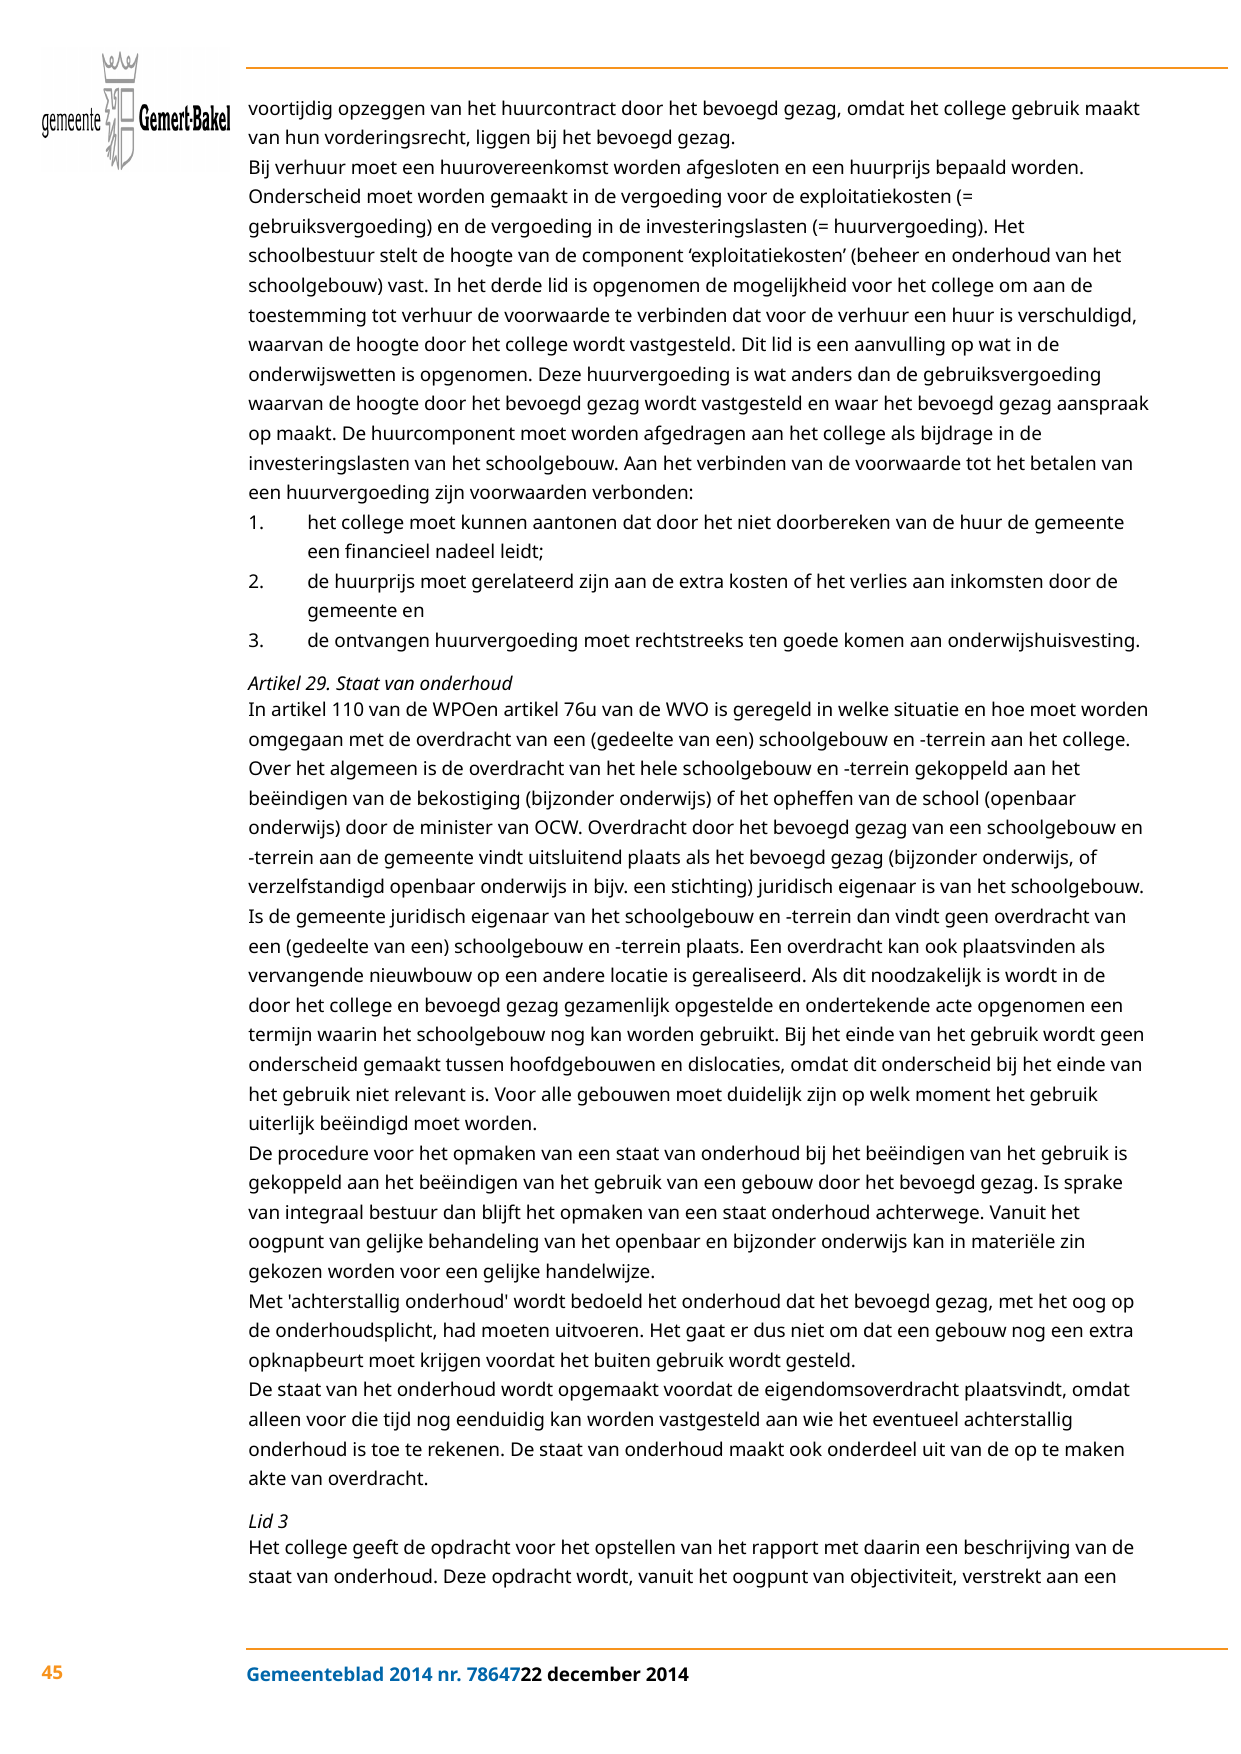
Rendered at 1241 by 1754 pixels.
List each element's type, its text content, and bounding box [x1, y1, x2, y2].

text De procedure voor het opmaken van een staat van onderhoud bij het beëindigen van het gebruik is gekoppeld aan het beëindigen van het gebruik van een gebouw door het bevoegd gezag. Is sprake van integraal bestuur dan blijft het opmaken van een staat onderhoud achterwege. Vanuit het oogpunt van gelijke behandeling van het openbaar en bijzonder onderwijs kan in materiële zin gekozen worden voor een gelijke handelwijze. [248, 1140, 1152, 1284]
picture [41, 47, 231, 172]
text Het college geeft de opdracht voor het opstellen van het rapport met daarin een beschrijving van de staat van onderhoud. Deze opdracht wordt, vanuit het oogpunt van objectiviteit, verstrekt aan een [248, 1534, 1152, 1589]
list het college moet kunnen aantonen dat door het niet doorbereken van de huur de gemeente een financieel nadeel leidt; [248, 509, 1152, 564]
text Met 'achterstallig onderhoud' wordt bedoeld het onderhoud dat het bevoegd gezag, met het oog op de onderhoudsplicht, had moeten uitvoeren. Het gaat er dus niet om dat een gebouw nog een extra opknapbeurt moet krijgen voordat het buiten gebruik wordt gesteld. [248, 1288, 1152, 1373]
text In artikel 110 van de WPOen artikel 76u van de WVO is geregeld in welke situatie en hoe moet worden omgegaan met de overdracht van een (gedeelte van een) schoolgebouw en -terrein aan het college. Over het algemeen is de overdracht van het hele schoolgebouw en -terrein gekoppeld aan het beëindigen van de bekostiging (bijzonder onderwijs) of het opheffen van de school (openbaar onderwijs) door de minister van OCW. Overdracht door het bevoegd gezag van een schoolgebouw en -terrein aan de gemeente vindt uitsluitend plaats als het bevoegd gezag (bijzonder onderwijs, of verzelfstandigd openbaar onderwijs in bijv. een stichting) juridisch eigenaar is van het schoolgebouw. Is de gemeente juridisch eigenaar van het schoolgebouw en -terrein dan vindt geen overdracht van een (gedeelte van een) schoolgebouw en -terrein plaats. Een overdracht kan ook plaatsvinden als vervangende nieuwbouw op een andere locatie is gerealiseerd. Als dit noodzakelijk is wordt in de door het college en bevoegd gezag gezamenlijk opgestelde en ondertekende acte opgenomen een termijn waarin het schoolgebouw nog kan worden gebruikt. Bij het einde van het gebruik wordt geen onderscheid gemaakt tussen hoofdgebouwen en dislocaties, omdat dit onderscheid bij het einde van het gebruik niet relevant is. Voor alle gebouwen moet duidelijk zijn op welk moment het gebruik uiterlijk beëindigd moet worden. [248, 696, 1152, 1136]
text De staat van het onderhoud wordt opgemaakt voordat de eigendomsoverdracht plaatsvindt, omdat alleen voor die tijd nog eenduidig kan worden vastgesteld aan wie het eventueel achterstallig onderhoud is toe te rekenen. De staat van onderhoud maakt ook onderdeel uit van de op te maken akte van overdracht. [248, 1377, 1152, 1491]
text Lid 3 [248, 1508, 1152, 1534]
text Artikel 29. Staat van onderhoud [248, 670, 1152, 696]
list de huurprijs moet gerelateerd zijn aan de extra kosten of het verlies aan inkomsten door de gemeente en [248, 568, 1152, 623]
list de ontvangen huurvergoeding moet rechtstreeks ten goede komen aan onderwijshuisvesting. [248, 627, 1152, 653]
text Bij verhuur moet een huurovereenkomst worden afgesloten en een huurprijs bepaald worden. Onderscheid moet worden gemaakt in de vergoeding voor de exploitatiekosten (= gebruiksvergoeding) en de vergoeding in de investeringslasten (= huurvergoeding). Het schoolbestuur stelt de hoogte van de component ‘exploitatiekosten’ (beheer en onderhoud van het schoolgebouw) vast. In het derde lid is opgenomen de mogelijkheid voor het college om aan de toestemming tot verhuur de voorwaarde te verbinden dat voor de verhuur een huur is verschuldigd, waarvan de hoogte door het college wordt vastgesteld. Dit lid is een aanvulling op wat in de onderwijswetten is opgenomen. Deze huurvergoeding is wat anders dan de gebruiksvergoeding waarvan de hoogte door het bevoegd gezag wordt vastgesteld en waar het bevoegd gezag aanspraak op maakt. De huurcomponent moet worden afgedragen aan het college als bijdrage in de investeringslasten van het schoolgebouw. Aan het verbinden van de voorwaarde tot het betalen van een huurvergoeding zijn voorwaarden verbonden: [248, 154, 1152, 505]
text voortijdig opzeggen van het huurcontract door het bevoegd gezag, omdat het college gebruik maakt van hun vorderingsrecht, liggen bij het bevoegd gezag. [248, 95, 1152, 150]
